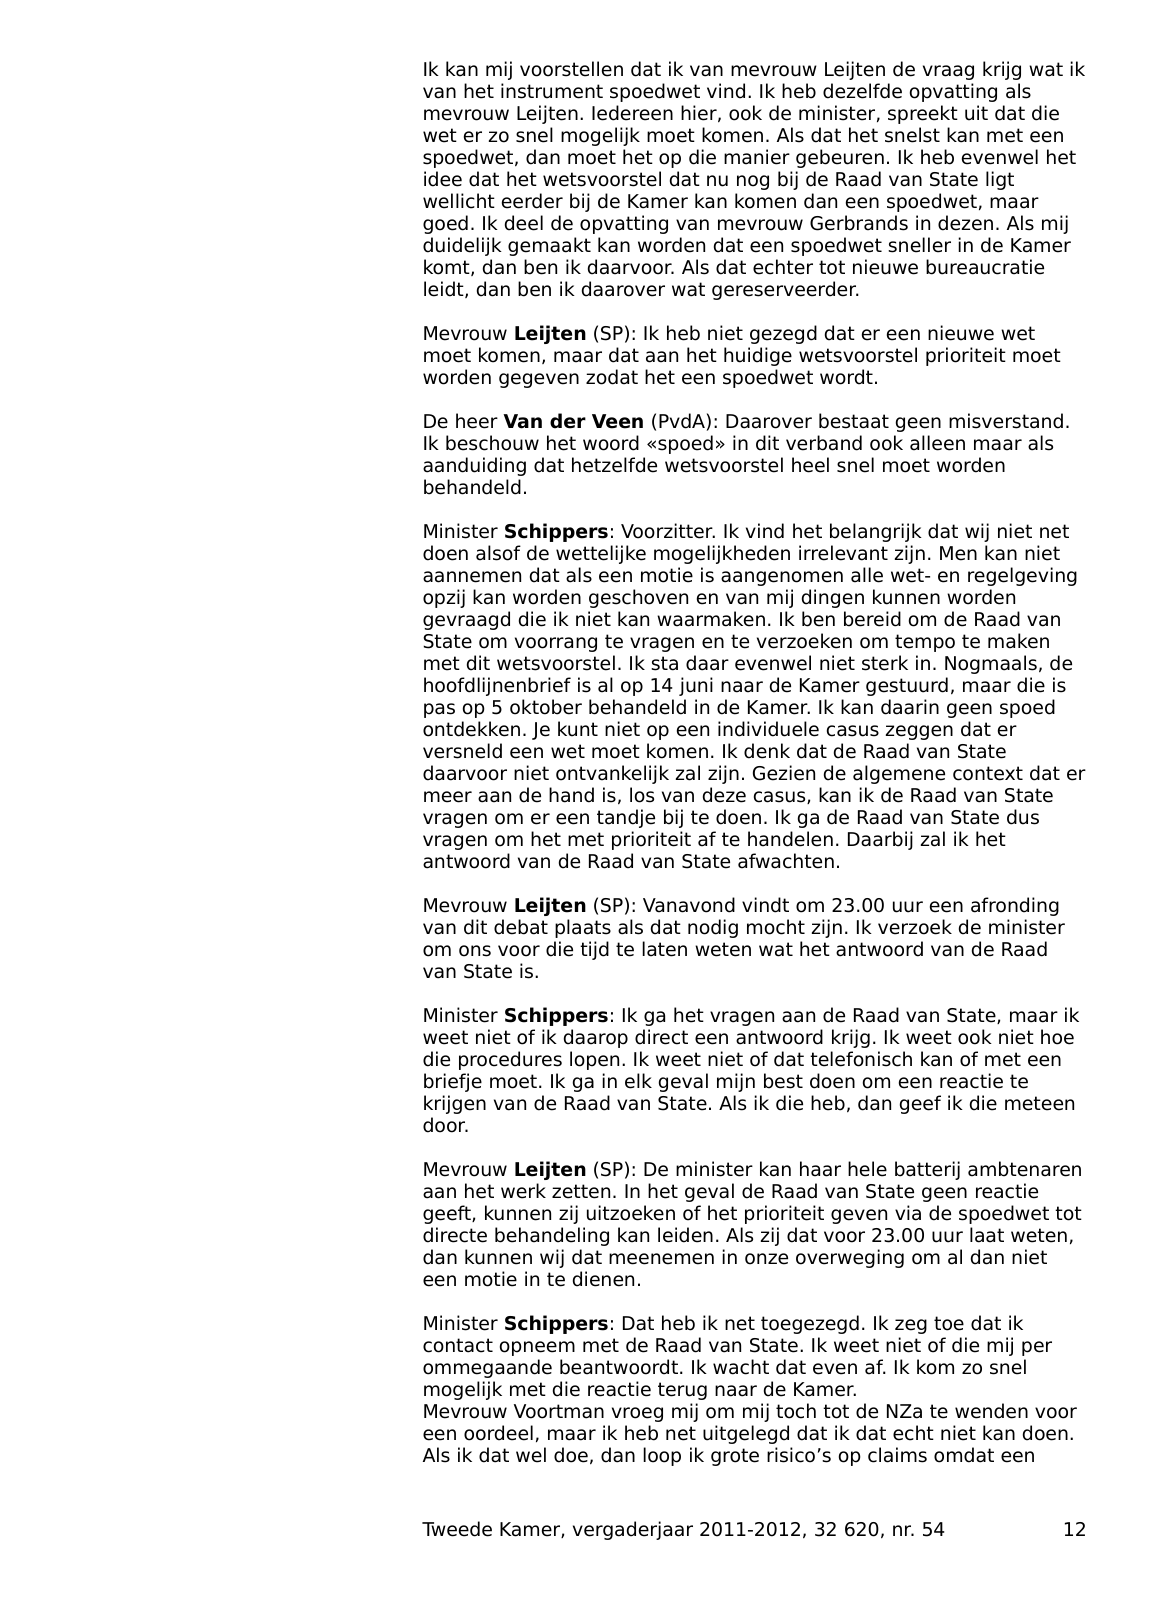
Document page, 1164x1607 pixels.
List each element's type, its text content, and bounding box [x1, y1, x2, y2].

text Minister Schippers: Ik ga het vragen aan de Raad van State, maar ik weet niet of ik daarop direct een antwoord krijg. Ik weet ook niet hoe die procedures lopen. Ik weet niet of dat telefonisch kan of met een briefje moet. Ik ga in elk geval mijn best doen om een reactie te krijgen van de Raad van State. Als ik die heb, dan geef ik die meteen door. [422, 1005, 1087, 1137]
text Mevrouw Voortman vroeg mij om mij toch tot de NZa te wenden voor een oordeel, maar ik heb net uitgelegd dat ik dat echt niet kan doen. Als ik dat wel doe, dan loop ik grote risico’s op claims omdat een [422, 1401, 1087, 1467]
text Mevrouw Leijten (SP): Ik heb niet gezegd dat er een nieuwe wet moet komen, maar dat aan het huidige wetsvoorstel prioriteit moet worden gegeven zodat het een spoedwet wordt. [422, 323, 1087, 389]
text Minister Schippers: Dat heb ik net toegezegd. Ik zeg toe dat ik contact opneem met de Raad van State. Ik weet niet of die mij per ommegaande beantwoordt. Ik wacht dat even af. Ik kom zo snel mogelijk met die reactie terug naar de Kamer. [422, 1313, 1087, 1401]
text Ik kan mij voorstellen dat ik van mevrouw Leijten de vraag krijg wat ik van het instrument spoedwet vind. Ik heb dezelfde opvatting als mevrouw Leijten. Iedereen hier, ook de minister, spreekt uit dat die wet er zo snel mogelijk moet komen. Als dat het snelst kan met een spoedwet, dan moet het op die manier gebeuren. Ik heb evenwel het idee dat het wetsvoorstel dat nu nog bij de Raad van State ligt wellicht eerder bij de Kamer kan komen dan een spoedwet, maar goed. Ik deel de opvatting van mevrouw Gerbrands in dezen. Als mij duidelijk gemaakt kan worden dat een spoedwet sneller in de Kamer komt, dan ben ik daarvoor. Als dat echter tot nieuwe bureaucratie leidt, dan ben ik daarover wat gereserveerder. [422, 59, 1087, 301]
text Mevrouw Leijten (SP): Vanavond vindt om 23.00 uur een afronding van dit debat plaats als dat nodig mocht zijn. Ik verzoek de minister om ons voor die tijd te laten weten wat het antwoord van de Raad van State is. [422, 895, 1087, 983]
text Mevrouw Leijten (SP): De minister kan haar hele batterij ambtenaren aan het werk zetten. In het geval de Raad van State geen reactie geeft, kunnen zij uitzoeken of het prioriteit geven via de spoedwet tot directe behandeling kan leiden. Als zij dat voor 23.00 uur laat weten, dan kunnen wij dat meenemen in onze overweging om al dan niet een motie in te dienen. [422, 1159, 1087, 1291]
text Minister Schippers: Voorzitter. Ik vind het belangrijk dat wij niet net doen alsof de wettelijke mogelijkheden irrelevant zijn. Men kan niet aannemen dat als een motie is aangenomen alle wet- en regelgeving opzij kan worden geschoven en van mij dingen kunnen worden gevraagd die ik niet kan waarmaken. Ik ben bereid om de Raad van State om voorrang te vragen en te verzoeken om tempo te maken met dit wetsvoorstel. Ik sta daar evenwel niet sterk in. Nogmaals, de hoofdlijnenbrief is al op 14 juni naar de Kamer gestuurd, maar die is pas op 5 oktober behandeld in de Kamer. Ik kan daarin geen spoed ontdekken. Je kunt niet op een individuele casus zeggen dat er versneld een wet moet komen. Ik denk dat de Raad van State daarvoor niet ontvankelijk zal zijn. Gezien de algemene context dat er meer aan de hand is, los van deze casus, kan ik de Raad van State vragen om er een tandje bij te doen. Ik ga de Raad van State dus vragen om het met prioriteit af te handelen. Daarbij zal ik het antwoord van de Raad van State afwachten. [422, 521, 1087, 873]
text De heer Van der Veen (PvdA): Daarover bestaat geen misverstand. Ik beschouw het woord «spoed» in dit verband ook alleen maar als aanduiding dat hetzelfde wetsvoorstel heel snel moet worden behandeld. [422, 411, 1087, 499]
